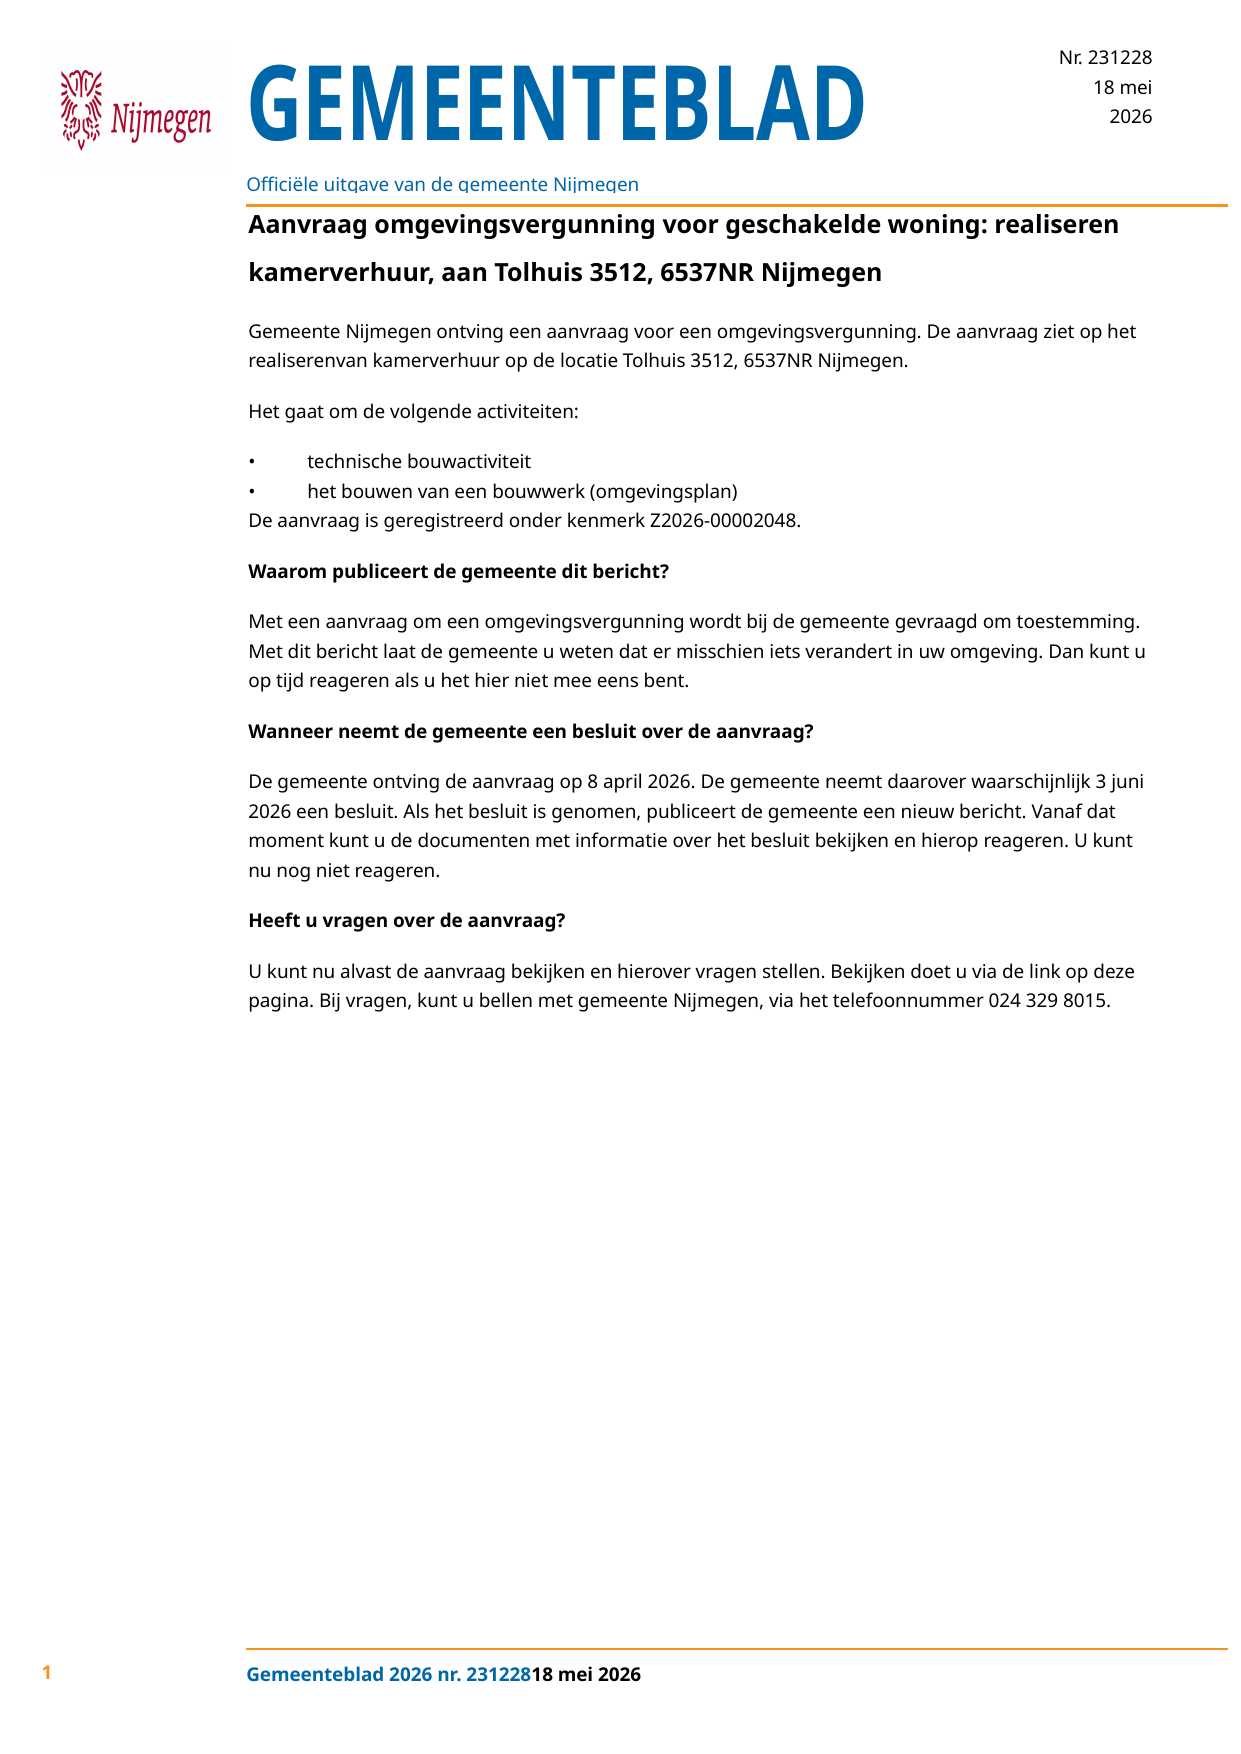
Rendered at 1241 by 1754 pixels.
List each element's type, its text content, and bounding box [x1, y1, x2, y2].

text U kunt nu alvast de aanvraag bekijken en hierover vragen stellen. Bekijken doet u via de link op deze pagina. Bij vragen, kunt u bellen met gemeente Nijmegen, via het telefoonnummer 024 329 8015. [248, 958, 1152, 1013]
text Waarom publiceert de gemeente dit bericht? [248, 558, 1152, 584]
list het bouwen van een bouwwerk (omgevingsplan) [248, 478, 1152, 504]
text Gemeente Nijmegen ontving een aanvraag voor een omgevingsvergunning. De aanvraag ziet op het realiserenvan kamerverhuur op de locatie Tolhuis 3512, 6537NR Nijmegen. [248, 318, 1152, 373]
text De gemeente ontving de aanvraag op 8 april 2026. De gemeente neemt daarover waarschijnlijk 3 juni 2026 een besluit. Als het besluit is genomen, publiceert de gemeente een nieuw bericht. Vanaf dat moment kunt u de documenten met informatie over het besluit bekijken en hierop reageren. U kunt nu nog niet reageren. [248, 768, 1152, 883]
text Heeft u vragen over de aanvraag? [248, 907, 1152, 933]
text Het gaat om de volgende activiteiten: [248, 398, 1152, 424]
text Wanneer neemt de gemeente een besluit over de aanvraag? [248, 718, 1152, 744]
list technische bouwactiviteit [248, 448, 1152, 474]
text Aanvraag omgevingsvergunning voor geschakelde woning: realiseren kamerverhuur, aan Tolhuis 3512, 6537NR Nijmegen [248, 207, 1152, 288]
text Met een aanvraag om een omgevingsvergunning wordt bij de gemeente gevraagd om toestemming. Met dit bericht laat de gemeente u weten dat er misschien iets verandert in uw omgeving. Dan kunt u op tijd reageren als u het hier niet mee eens bent. [248, 608, 1152, 693]
picture [41, 47, 231, 172]
text De aanvraag is geregistreerd onder kenmerk Z2026-00002048. [248, 507, 1152, 533]
